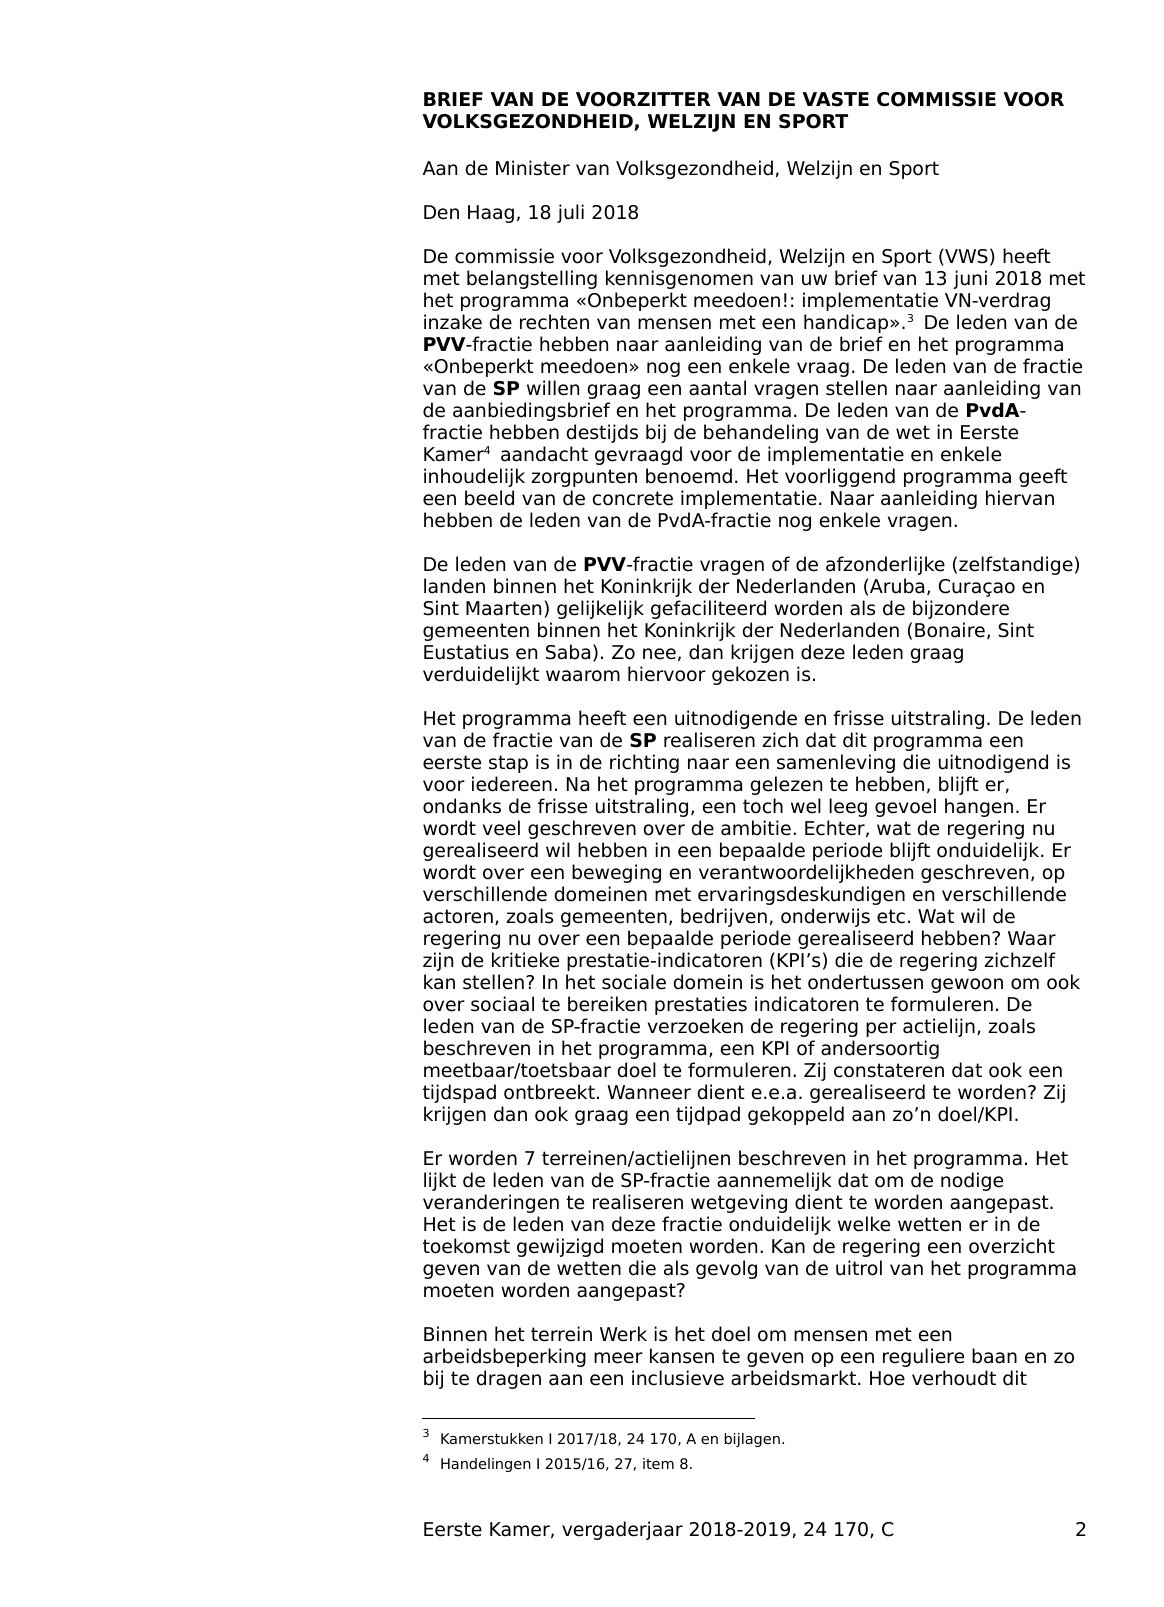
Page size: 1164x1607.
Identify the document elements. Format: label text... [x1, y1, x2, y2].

text Er worden 7 terreinen/actielijnen beschreven in het programma. Het lijkt de leden van de SP-fractie aannemelijk dat om de nodige veranderingen te realiseren wetgeving dient te worden aangepast. Het is de leden van deze fractie onduidelijk welke wetten er in de toekomst gewijzigd moeten worden. Kan de regering een overzicht geven van de wetten die als gevolg van de uitrol van het programma moeten worden aangepast? [422, 1148, 1087, 1302]
text Binnen het terrein Werk is het doel om mensen met een arbeidsbeperking meer kansen te geven op een reguliere baan en zo bij te dragen aan een inclusieve arbeidsmarkt. Hoe verhoudt dit [422, 1324, 1087, 1390]
subtitle BRIEF VAN DE VOORZITTER VAN DE VASTE COMMISSIE VOOR VOLKSGEZONDHEID, WELZIJN EN SPORT [422, 89, 1087, 133]
text De commissie voor Volksgezondheid, Welzijn en Sport (VWS) heeft met belangstelling kennisgenomen van uw brief van 13 juni 2018 met het programma «Onbeperkt meedoen!: implementatie VN-verdrag inzake de rechten van mensen met een handicap». De leden van de PVV-fractie hebben naar aanleiding van de brief en het programma «Onbeperkt meedoen» nog een enkele vraag. De leden van de fractie van de SP willen graag een aantal vragen stellen naar aanleiding van de aanbiedingsbrief en het programma. De leden van de PvdA-fractie hebben destijds bij de behandeling van de wet in Eerste Kamer aandacht gevraagd voor de implementatie en enkele inhoudelijk zorgpunten benoemd. Het voorliggend programma geeft een beeld van de concrete implementatie. Naar aanleiding hiervan hebben de leden van de PvdA-fractie nog enkele vragen. [422, 246, 1087, 532]
text Kamerstukken I 2017/18, 24 170, A en bijlagen. [422, 1427, 1087, 1449]
text Aan de Minister van Volksgezondheid, Welzijn en Sport [422, 158, 1087, 180]
text Het programma heeft een uitnodigende en frisse uitstraling. De leden van de fractie van de SP realiseren zich dat dit programma een eerste stap is in de richting naar een samenleving die uitnodigend is voor iedereen. Na het programma gelezen te hebben, blijft er, ondanks de frisse uitstraling, een toch wel leeg gevoel hangen. Er wordt veel geschreven over de ambitie. Echter, wat de regering nu gerealiseerd wil hebben in een bepaalde periode blijft onduidelijk. Er wordt over een beweging en verantwoordelijkheden geschreven, op verschillende domeinen met ervaringsdeskundigen en verschillende actoren, zoals gemeenten, bedrijven, onderwijs etc. Wat wil de regering nu over een bepaalde periode gerealiseerd hebben? Waar zijn de kritieke prestatie-indicatoren (KPI’s) die de regering zichzelf kan stellen? In het sociale domein is het ondertussen gewoon om ook over sociaal te bereiken prestaties indicatoren te formuleren. De leden van de SP-fractie verzoeken de regering per actielijn, zoals beschreven in het programma, een KPI of andersoortig meetbaar/toetsbaar doel te formuleren. Zij constateren dat ook een tijdspad ontbreekt. Wanneer dient e.e.a. gerealiseerd te worden? Zij krijgen dan ook graag een tijdpad gekoppeld aan zo’n doel/KPI. [422, 708, 1087, 1126]
text Den Haag, 18 juli 2018 [422, 202, 1087, 224]
text De leden van de PVV-fractie vragen of de afzonderlijke (zelfstandige) landen binnen het Koninkrijk der Nederlanden (Aruba, Curaçao en Sint Maarten) gelijkelijk gefaciliteerd worden als de bijzondere gemeenten binnen het Koninkrijk der Nederlanden (Bonaire, Sint Eustatius en Saba). Zo nee, dan krijgen deze leden graag verduidelijkt waarom hiervoor gekozen is. [422, 554, 1087, 686]
text Handelingen I 2015/16, 27, item 8. [422, 1452, 1087, 1474]
